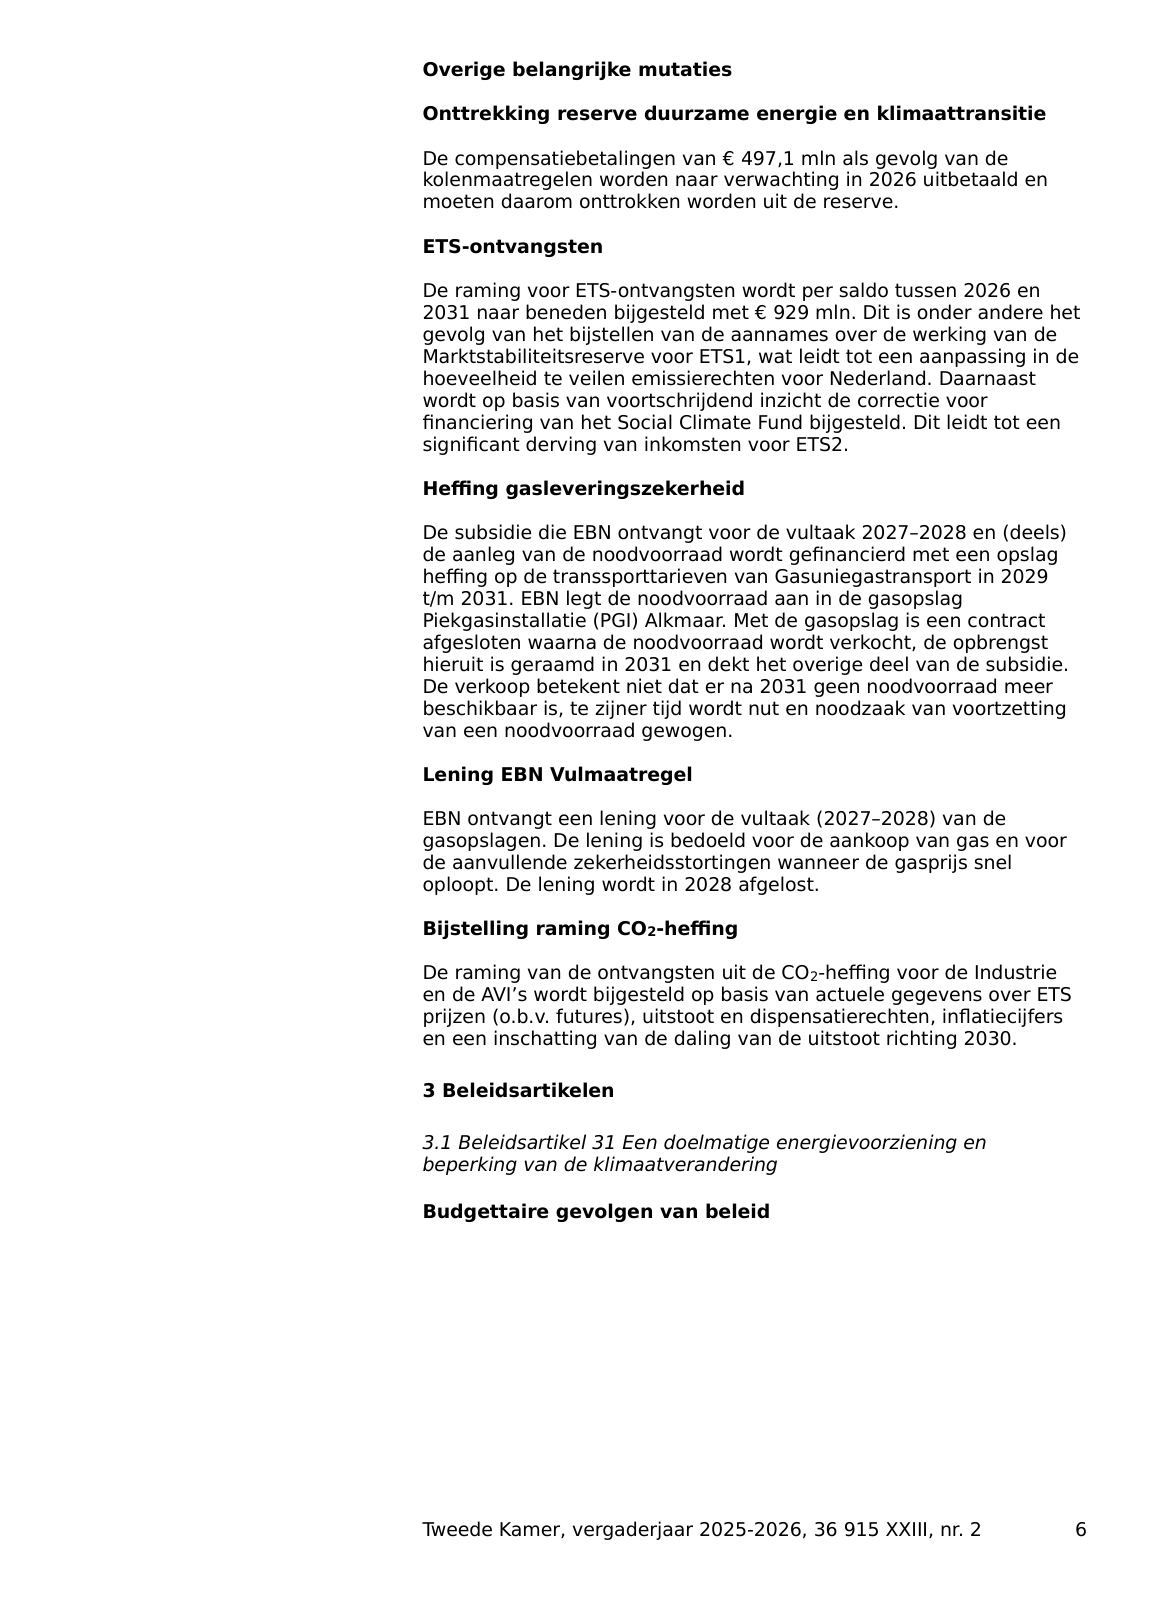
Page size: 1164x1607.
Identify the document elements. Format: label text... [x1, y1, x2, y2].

subtitle Bijstelling raming CO2-heffing [422, 918, 1087, 940]
subtitle Lening EBN Vulmaatregel [422, 764, 1087, 786]
subtitle 3.1 Beleidsartikel 31 Een doelmatige energievoorziening en beperking van de klimaatverandering [422, 1132, 1087, 1176]
text De compensatiebetalingen van € 497,1 mln als gevolg van de kolenmaatregelen worden naar verwachting in 2026 uitbetaald en moeten daarom onttrokken worden uit de reserve. [422, 147, 1087, 213]
text De raming voor ETS-ontvangsten wordt per saldo tussen 2026 en 2031 naar beneden bijgesteld met € 929 mln. Dit is onder andere het gevolg van het bijstellen van de aannames over de werking van de Marktstabiliteitsreserve voor ETS1, wat leidt tot een aanpassing in de hoeveelheid te veilen emissierechten voor Nederland. Daarnaast wordt op basis van voortschrijdend inzicht de correctie voor financiering van het Social Climate Fund bijgesteld. Dit leidt tot een significant derving van inkomsten voor ETS2. [422, 280, 1087, 456]
text EBN ontvangt een lening voor de vultaak (2027–2028) van de gasopslagen. De lening is bedoeld voor de aankoop van gas en voor de aanvullende zekerheidsstortingen wanneer de gasprijs snel oploopt. De lening wordt in 2028 afgelost. [422, 808, 1087, 896]
subtitle Heffing gasleveringszekerheid [422, 478, 1087, 500]
subtitle Overige belangrijke mutaties [422, 59, 1087, 81]
text De raming van de ontvangsten uit de CO2-heffing voor de Industrie en de AVI’s wordt bijgesteld op basis van actuele gegevens over ETS prijzen (o.b.v. futures), uitstoot en dispensatierechten, inflatiecijfers en een inschatting van de daling van de uitstoot richting 2030. [422, 962, 1087, 1050]
subtitle ETS-ontvangsten [422, 236, 1087, 257]
subtitle Budgettaire gevolgen van beleid [422, 1201, 1087, 1223]
subtitle 3 Beleidsartikelen [422, 1080, 1087, 1102]
text De subsidie die EBN ontvangt voor de vultaak 2027–2028 en (deels) de aanleg van de noodvoorraad wordt gefinancierd met een opslag heffing op de transsporttarieven van Gasuniegastransport in 2029 t/m 2031. EBN legt de noodvoorraad aan in de gasopslag Piekgasinstallatie (PGI) Alkmaar. Met de gasopslag is een contract afgesloten waarna de noodvoorraad wordt verkocht, de opbrengst hieruit is geraamd in 2031 en dekt het overige deel van de subsidie. De verkoop betekent niet dat er na 2031 geen noodvoorraad meer beschikbaar is, te zijner tijd wordt nut en noodzaak van voortzetting van een noodvoorraad gewogen. [422, 522, 1087, 742]
subtitle Onttrekking reserve duurzame energie en klimaattransitie [422, 103, 1087, 125]
